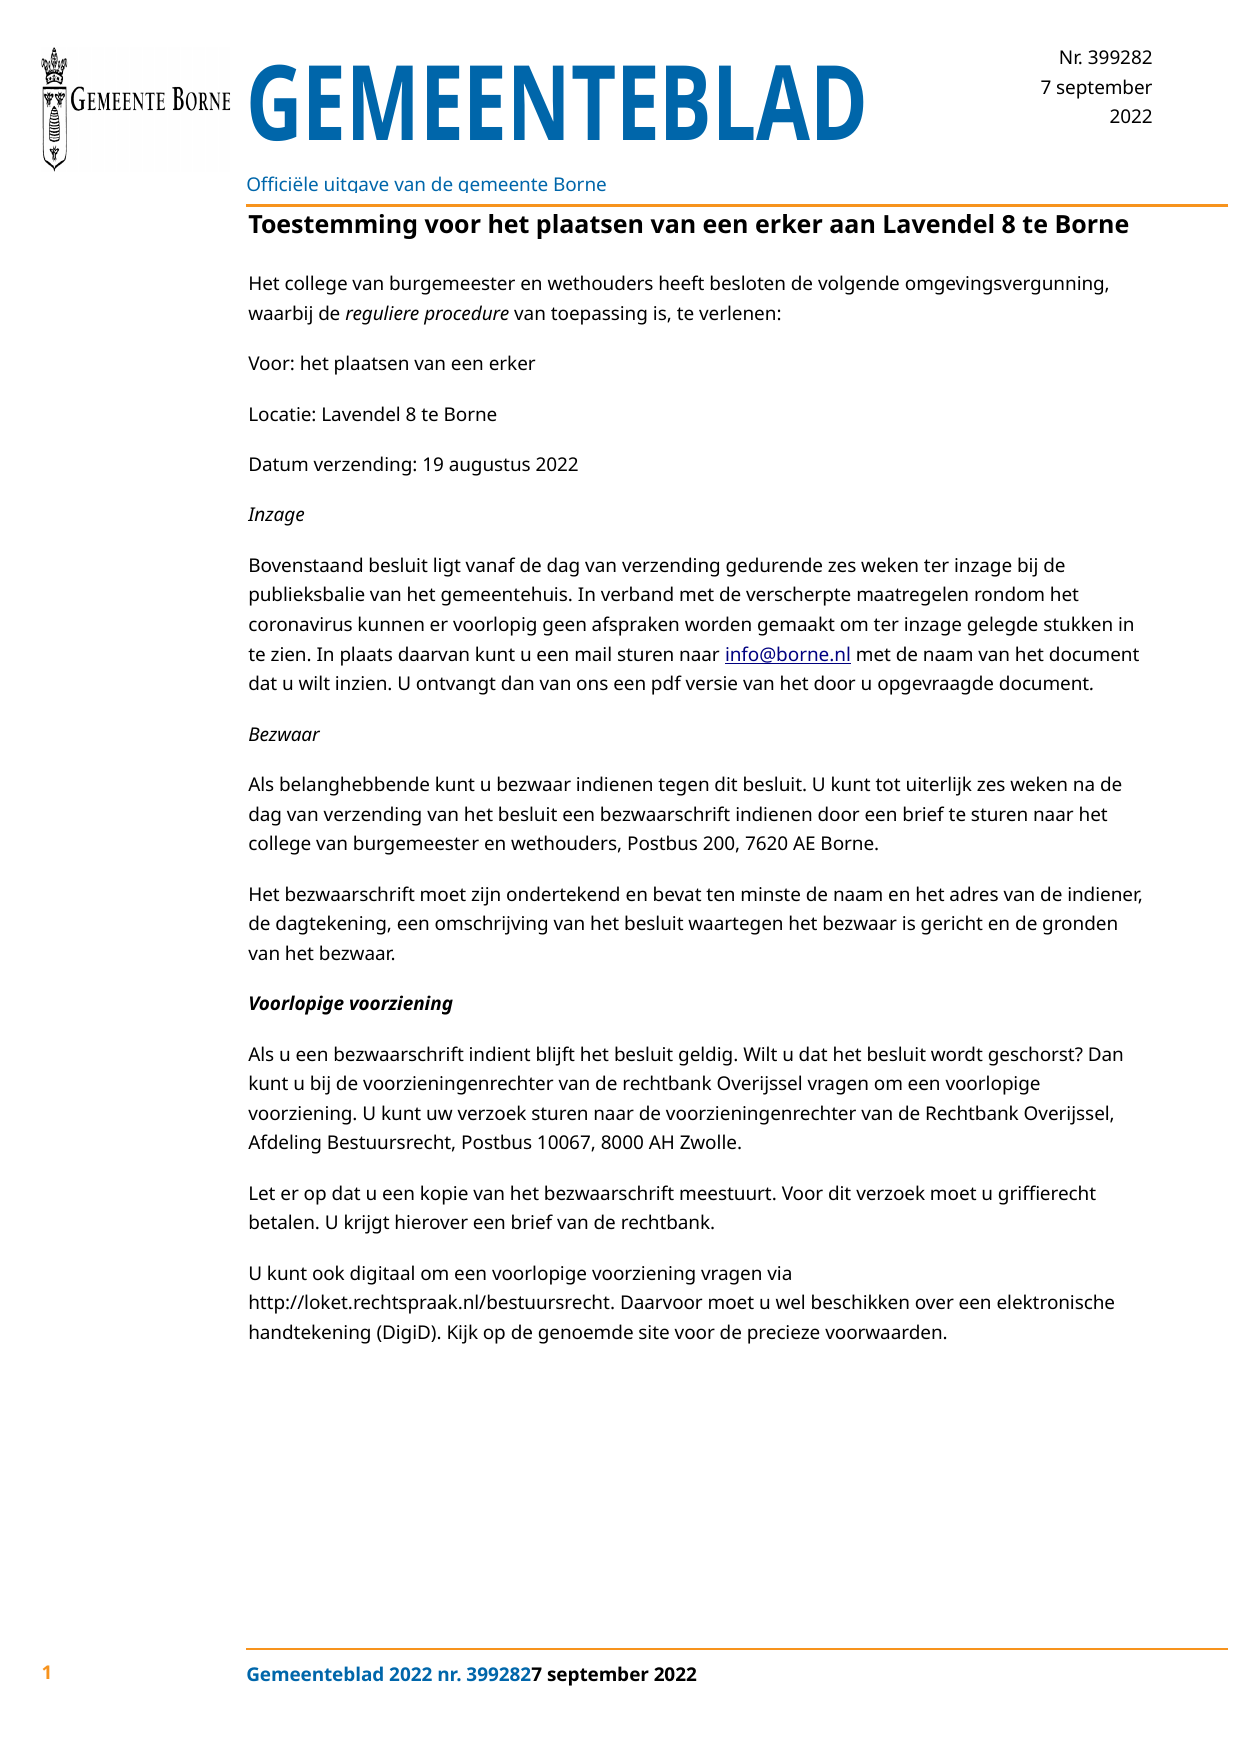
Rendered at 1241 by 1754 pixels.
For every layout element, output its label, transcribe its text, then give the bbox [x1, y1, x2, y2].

text Datum verzending: 19 augustus 2022 [248, 451, 1152, 477]
text Als u een bezwaarschrift indient blijft het besluit geldig. Wilt u dat het besluit wordt geschorst? Dan kunt u bij de voorzieningenrechter van de rechtbank Overijssel vragen om een voorlopige voorziening. U kunt uw verzoek sturen naar de voorzieningenrechter van de Rechtbank Overijssel, Afdeling Bestuursrecht, Postbus 10067, 8000 AH Zwolle. [248, 1041, 1152, 1155]
text Bovenstaand besluit ligt vanaf de dag van verzending gedurende zes weken ter inzage bij de publieksbalie van het gemeentehuis. In verband met de verscherpte maatregelen rondom het coronavirus kunnen er voorlopig geen afspraken worden gemaakt om ter inzage gelegde stukken in te zien. In plaats daarvan kunt u een mail sturen naar info@borne.nl met de naam van het document dat u wilt inzien. U ontvangt dan van ons een pdf versie van het door u opgevraagde document. [248, 552, 1152, 696]
text Toestemming voor het plaatsen van een erker aan Lavendel 8 te Borne [248, 207, 1152, 241]
text Inzage [248, 502, 1152, 527]
text U kunt ook digitaal om een voorlopige voorziening vragen via http://loket.rechtspraak.nl/bestuursrecht. Daarvoor moet u wel beschikken over een elektronische handtekening (DigiD). Kijk op de genoemde site voor de precieze voorwaarden. [248, 1260, 1152, 1345]
text Als belanghebbende kunt u bezwaar indienen tegen dit besluit. U kunt tot uiterlijk zes weken na de dag van verzending van het besluit een bezwaarschrift indienen door een brief te sturen naar het college van burgemeester en wethouders, Postbus 200, 7620 AE Borne. [248, 771, 1152, 856]
text Het bezwaarschrift moet zijn ondertekend en bevat ten minste de naam en het adres van de indiener, de dagtekening, een omschrijving van het besluit waartegen het bezwaar is gericht en de gronden van het bezwaar. [248, 881, 1152, 966]
picture [41, 47, 231, 172]
text Locatie: Lavendel 8 te Borne [248, 401, 1152, 426]
text Bezwaar [248, 721, 1152, 746]
text Voorlopige voorziening [248, 990, 1152, 1016]
text Let er op dat u een kopie van het bezwaarschrift meestuurt. Voor dit verzoek moet u griffierecht betalen. U krijgt hierover een brief van de rechtbank. [248, 1180, 1152, 1235]
text Het college van burgemeester en wethouders heeft besloten de volgende omgevingsvergunning, waarbij de reguliere procedure van toepassing is, te verlenen: [248, 270, 1152, 326]
text Voor: het plaatsen van een erker [248, 350, 1152, 376]
